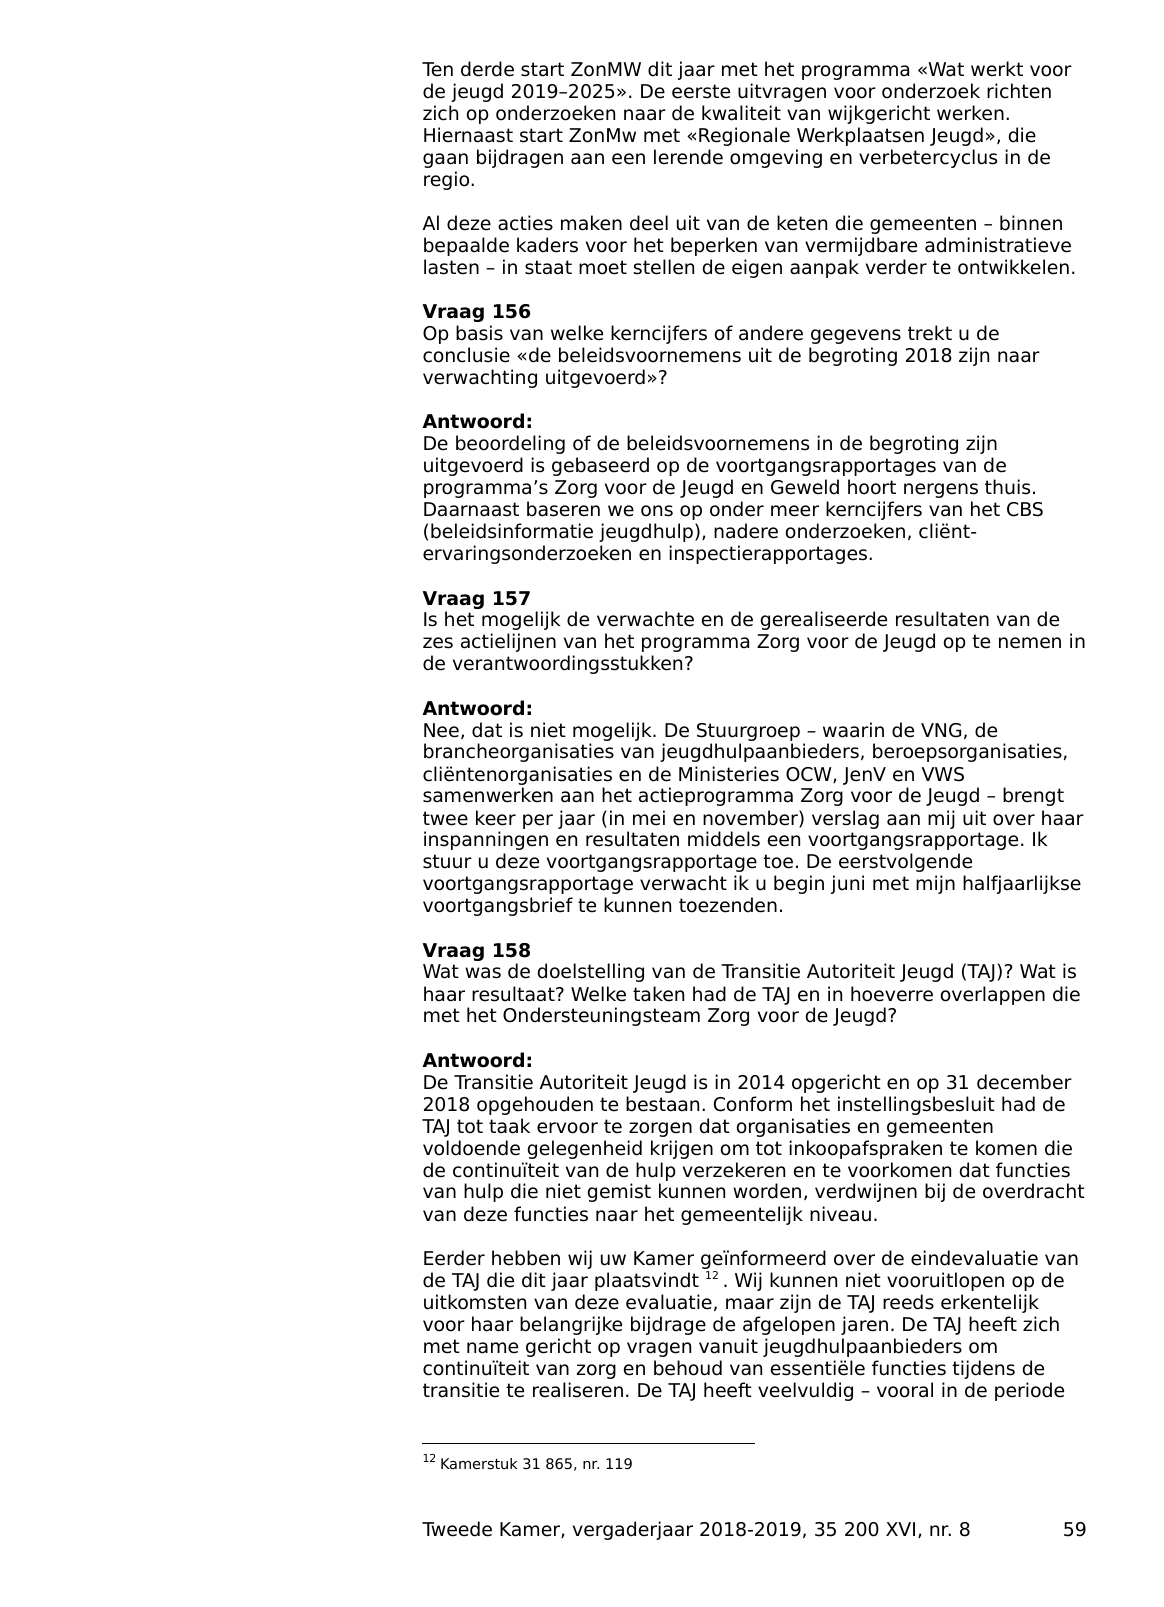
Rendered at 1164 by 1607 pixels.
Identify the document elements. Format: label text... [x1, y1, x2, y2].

text Wat was de doelstelling van de Transitie Autoriteit Jeugd (TAJ)? Wat is haar resultaat? Welke taken had de TAJ en in hoeverre overlappen die met het Ondersteuningsteam Zorg voor de Jeugd? [422, 961, 1087, 1027]
text Kamerstuk 31 865, nr. 119 [422, 1452, 1087, 1474]
text Vraag 156 [422, 301, 1087, 323]
text Nee, dat is niet mogelijk. De Stuurgroep – waarin de VNG, de brancheorganisaties van jeugdhulpaanbieders, beroepsorganisaties, cliëntenorganisaties en de Ministeries OCW, JenV en VWS samenwerken aan het actieprogramma Zorg voor de Jeugd – brengt twee keer per jaar (in mei en november) verslag aan mij uit over haar inspanningen en resultaten middels een voortgangsrapportage. Ik stuur u deze voortgangsrapportage toe. De eerstvolgende voortgangsrapportage verwacht ik u begin juni met mijn halfjaarlijkse voortgangsbrief te kunnen toezenden. [422, 719, 1087, 917]
text De beoordeling of de beleidsvoornemens in de begroting zijn uitgevoerd is gebaseerd op de voortgangsrapportages van de programma’s Zorg voor de Jeugd en Geweld hoort nergens thuis. Daarnaast baseren we ons op onder meer kerncijfers van het CBS (beleidsinformatie jeugdhulp), nadere onderzoeken, cliënt-ervaringsonderzoeken en inspectierapportages. [422, 433, 1087, 565]
text Vraag 157 [422, 587, 1087, 609]
text Antwoord: [422, 411, 1087, 433]
text Al deze acties maken deel uit van de keten die gemeenten – binnen bepaalde kaders voor het beperken van vermijdbare administratieve lasten – in staat moet stellen de eigen aanpak verder te ontwikkelen. [422, 213, 1087, 279]
text Eerder hebben wij uw Kamer geïnformeerd over de eindevaluatie van de TAJ die dit jaar plaatsvindt . Wij kunnen niet vooruitlopen op de uitkomsten van deze evaluatie, maar zijn de TAJ reeds erkentelijk voor haar belangrijke bijdrage de afgelopen jaren. De TAJ heeft zich met name gericht op vragen vanuit jeugdhulpaanbieders om continuïteit van zorg en behoud van essentiële functies tijdens de transitie te realiseren. De TAJ heeft veelvuldig – vooral in de periode [422, 1248, 1087, 1401]
text Ten derde start ZonMW dit jaar met het programma «Wat werkt voor de jeugd 2019–2025». De eerste uitvragen voor onderzoek richten zich op onderzoeken naar de kwaliteit van wijkgericht werken. Hiernaast start ZonMw met «Regionale Werkplaatsen Jeugd», die gaan bijdragen aan een lerende omgeving en verbetercyclus in de regio. [422, 59, 1087, 191]
text Vraag 158 [422, 939, 1087, 961]
text Antwoord: [422, 697, 1087, 719]
text Antwoord: [422, 1049, 1087, 1072]
text De Transitie Autoriteit Jeugd is in 2014 opgericht en op 31 december 2018 opgehouden te bestaan. Conform het instellingsbesluit had de TAJ tot taak ervoor te zorgen dat organisaties en gemeenten voldoende gelegenheid krijgen om tot inkoopafspraken te komen die de continuïteit van de hulp verzekeren en te voorkomen dat functies van hulp die niet gemist kunnen worden, verdwijnen bij de overdracht van deze functies naar het gemeentelijk niveau. [422, 1072, 1087, 1225]
text Op basis van welke kerncijfers of andere gegevens trekt u de conclusie «de beleidsvoornemens uit de begroting 2018 zijn naar verwachting uitgevoerd»? [422, 323, 1087, 389]
text Is het mogelijk de verwachte en de gerealiseerde resultaten van de zes actielijnen van het programma Zorg voor de Jeugd op te nemen in de verantwoordingsstukken? [422, 609, 1087, 675]
